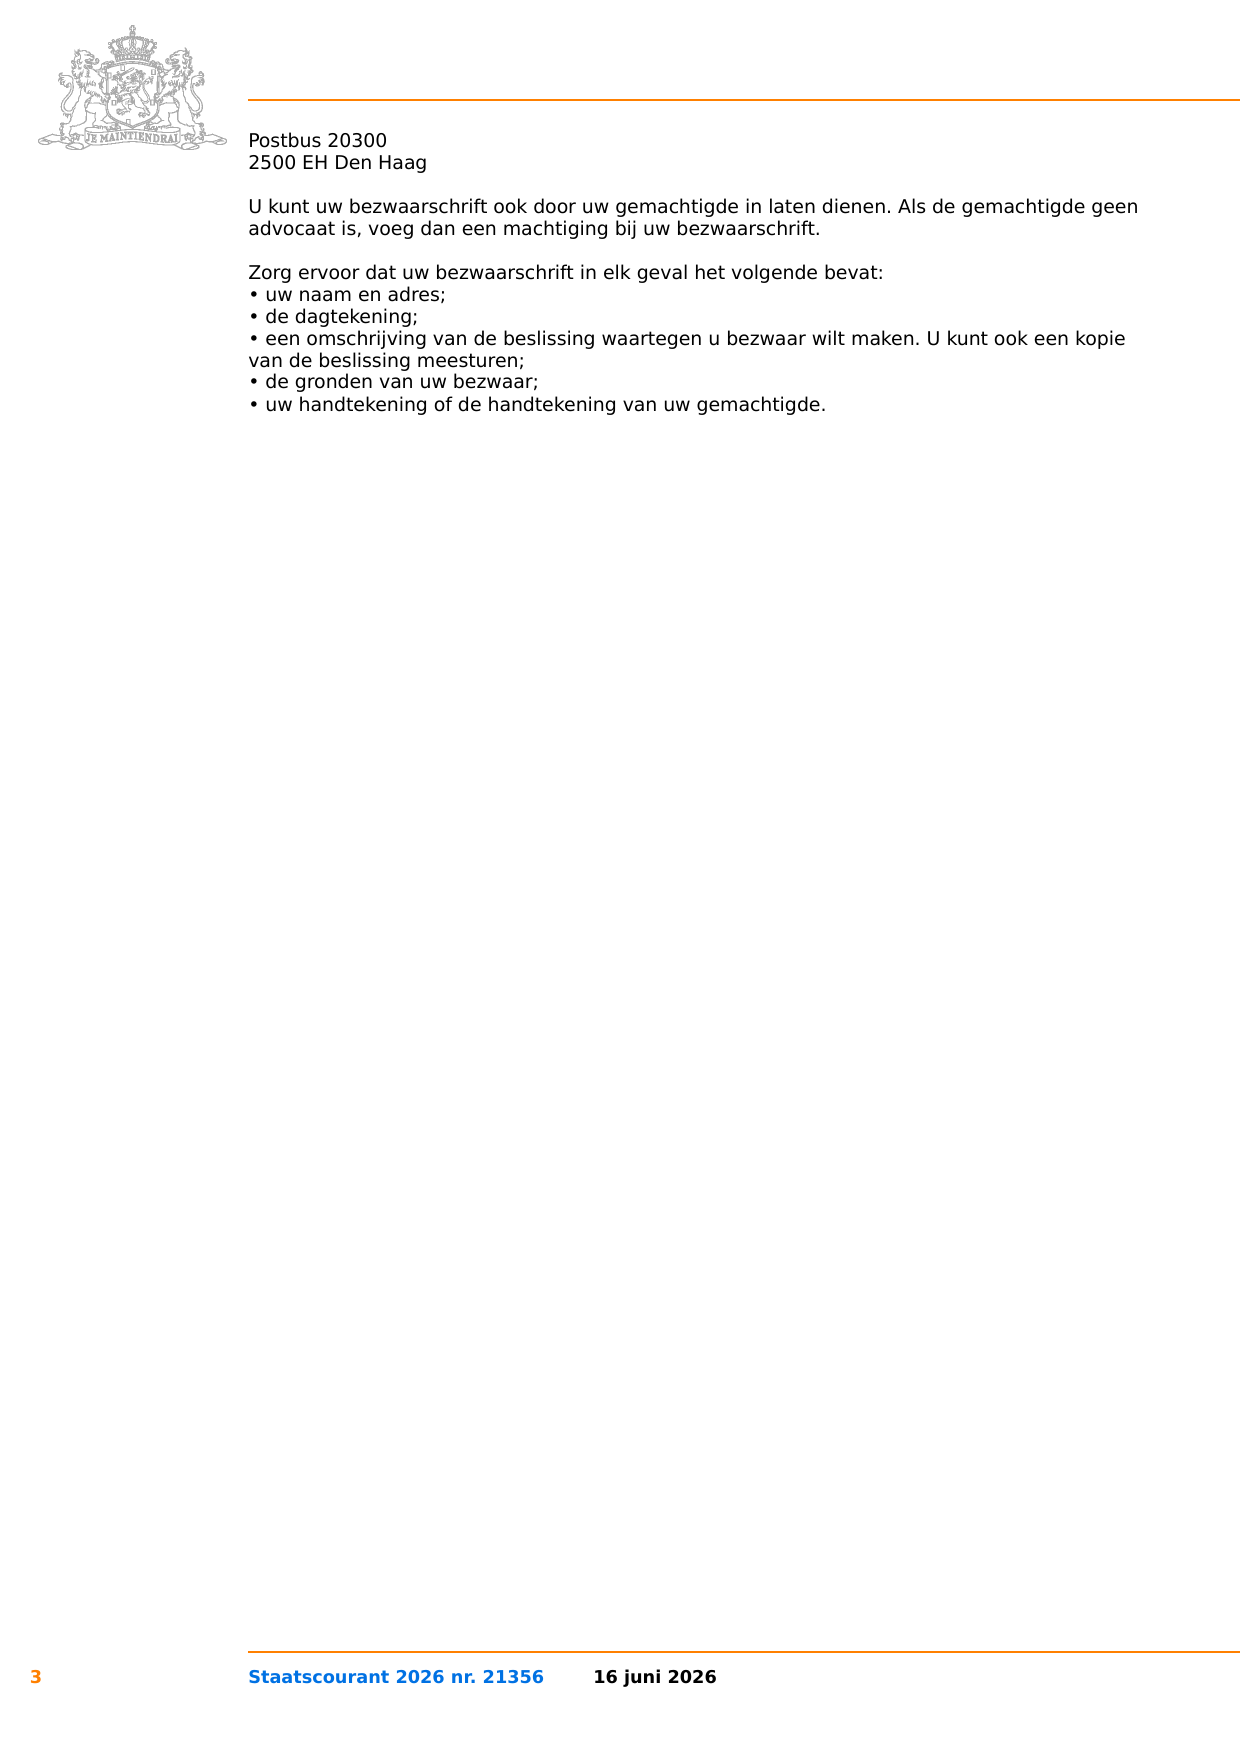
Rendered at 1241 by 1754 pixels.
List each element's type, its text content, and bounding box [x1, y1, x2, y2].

text • een omschrijving van de beslissing waartegen u bezwaar wilt maken. U kunt ook een kopie van de beslissing meesturen; [248, 327, 1163, 371]
picture [38, 25, 227, 150]
text • de gronden van uw bezwaar; [248, 371, 1163, 393]
text • de dagtekening; [248, 306, 1163, 327]
text • uw handtekening of de handtekening van uw gemachtigde. [248, 393, 1163, 415]
text 2500 EH Den Haag [248, 152, 1163, 174]
text U kunt uw bezwaarschrift ook door uw gemachtigde in laten dienen. Als de gemachtigde geen advocaat is, voeg dan een machtiging bij uw bezwaarschrift. [248, 196, 1163, 240]
text Postbus 20300 [248, 130, 1163, 152]
text • uw naam en adres; [248, 283, 1163, 306]
text Zorg ervoor dat uw bezwaarschrift in elk geval het volgende bevat: [248, 262, 1163, 283]
